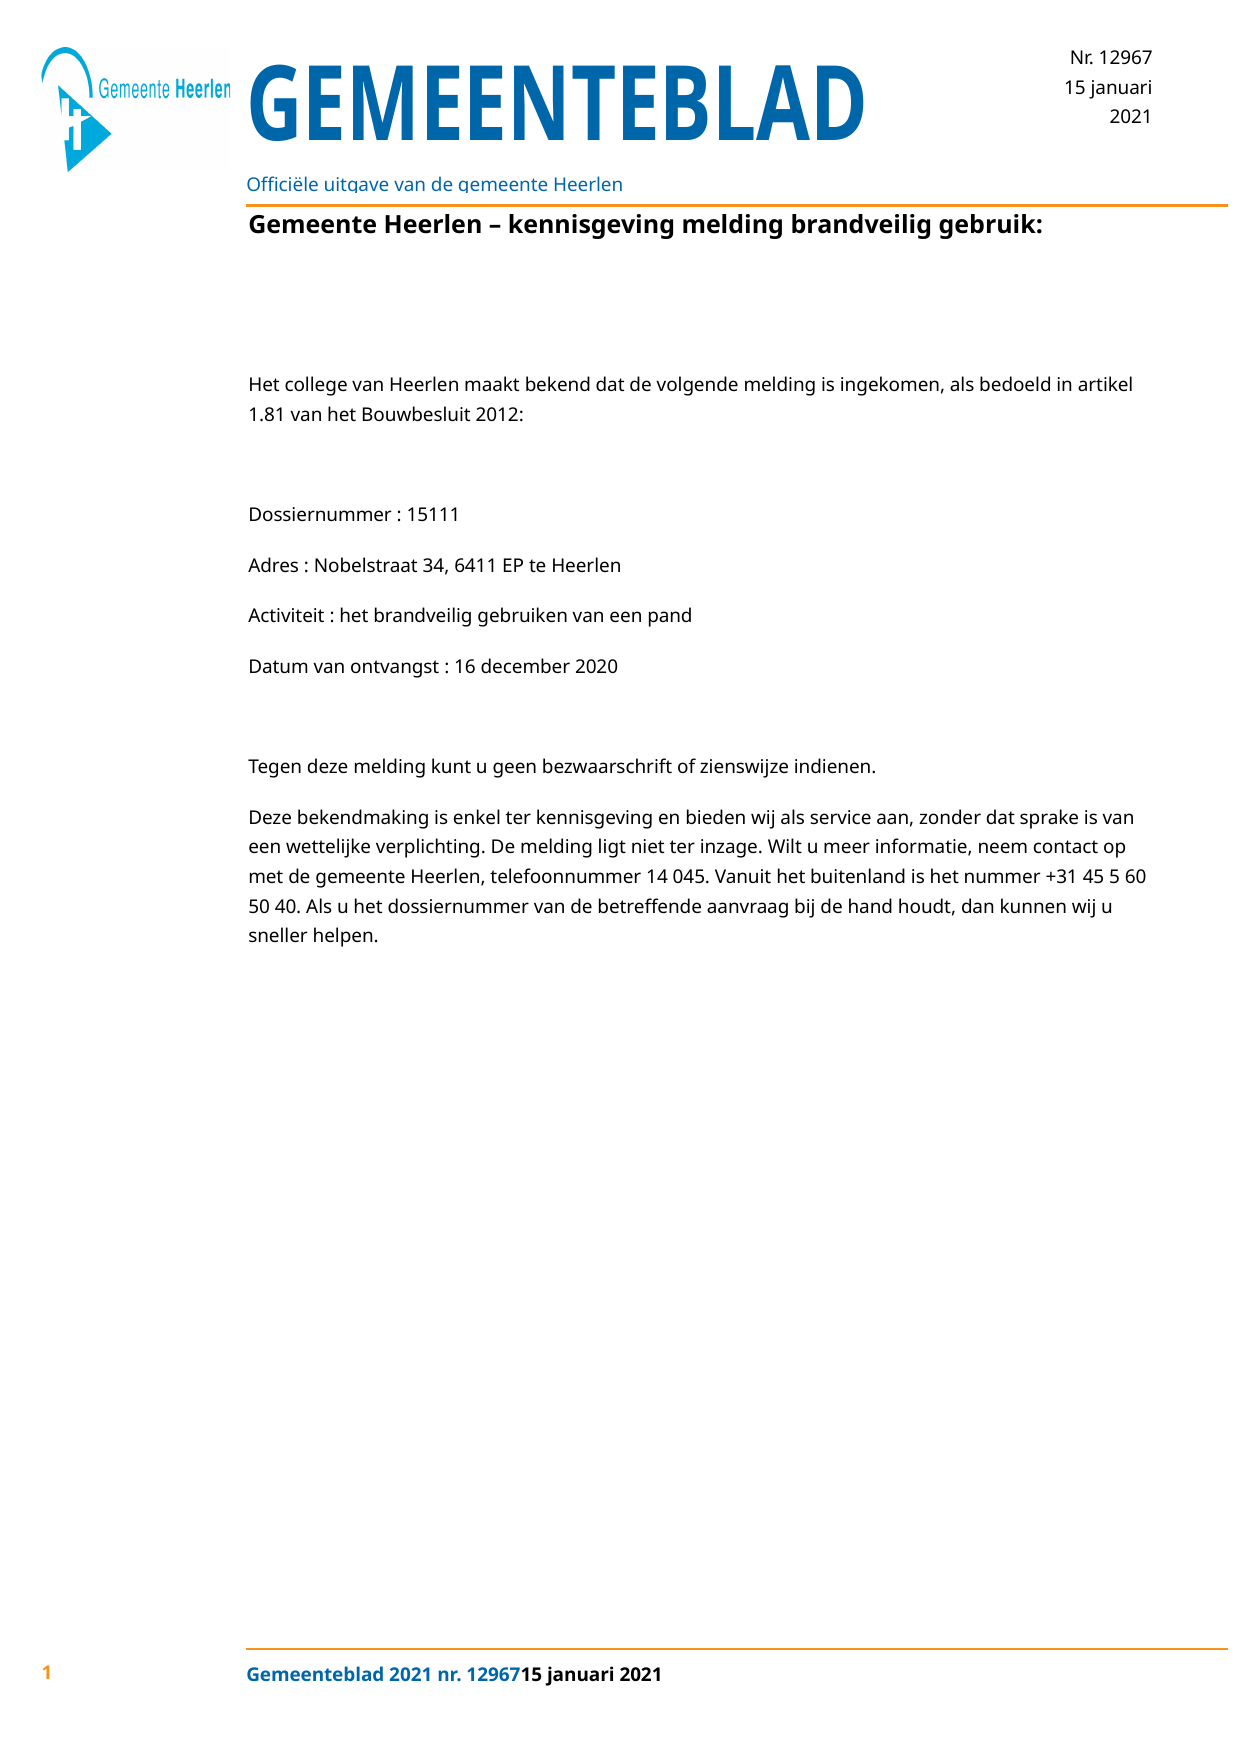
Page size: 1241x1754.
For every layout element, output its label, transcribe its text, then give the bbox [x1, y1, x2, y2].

text Tegen deze melding kunt u geen bezwaarschrift of zienswijze indienen. [248, 754, 1152, 779]
text Activiteit : het brandveilig gebruiken van een pand [248, 602, 1152, 628]
picture [41, 47, 59, 70]
text Deze bekendmaking is enkel ter kennisgeving en bieden wij als service aan, zonder dat sprake is van een wettelijke verplichting. De melding ligt niet ter inzage. Wilt u meer informatie, neem contact op met de gemeente Heerlen, telefoonnummer 14 045. Vanuit het buitenland is het nummer +31 45 5 60 50 40. Als u het dossiernummer van de betreffende aanvraag bij de hand houdt, dan kunnen wij u sneller helpen. [248, 804, 1152, 948]
picture [41, 47, 231, 172]
text Datum van ontvangst : 16 december 2020 [248, 653, 1152, 678]
text Dossiernummer : 15111 [248, 502, 1152, 527]
text Het college van Heerlen maakt bekend dat de volgende melding is ingekomen, als bedoeld in artikel 1.81 van het Bouwbesluit 2012: [248, 371, 1152, 426]
text Adres : Nobelstraat 34, 6411 EP te Heerlen [248, 552, 1152, 578]
text Gemeente Heerlen – kennisgeving melding brandveilig gebruik: [248, 207, 1152, 241]
